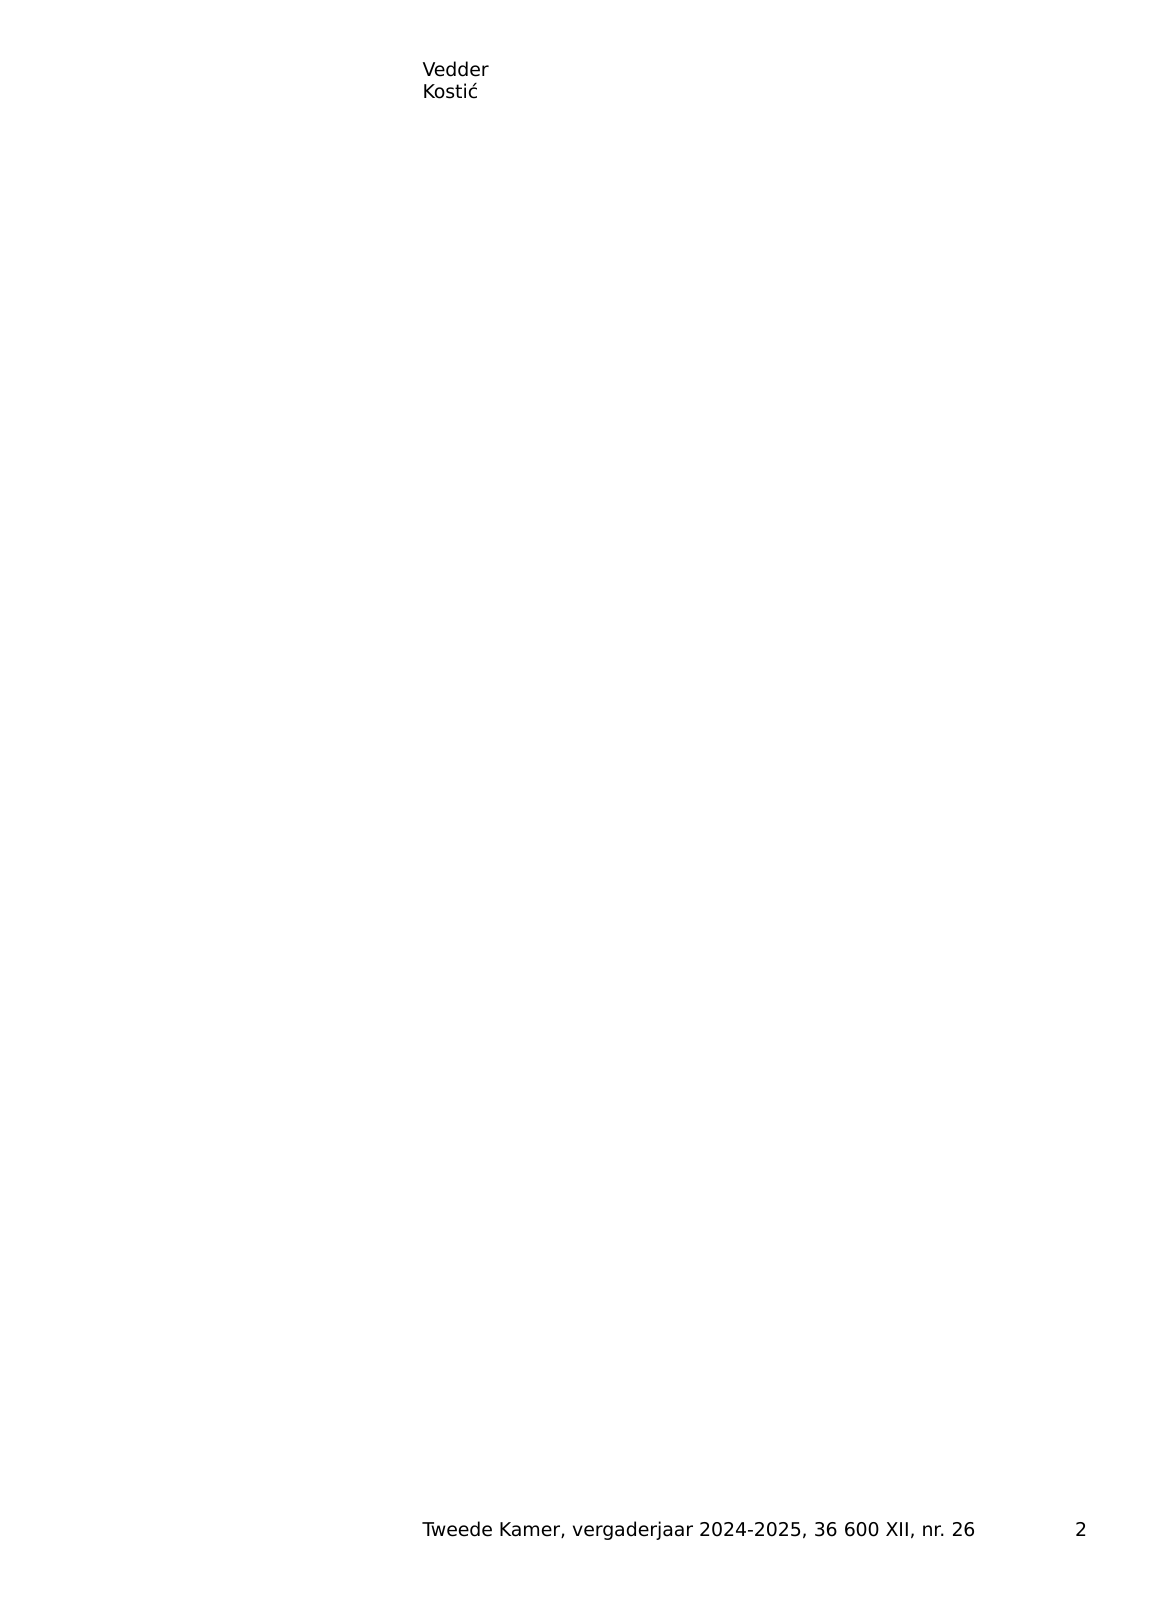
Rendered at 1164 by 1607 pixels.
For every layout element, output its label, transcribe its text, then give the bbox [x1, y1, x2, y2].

text Kostić [422, 81, 1087, 103]
text Vedder [422, 59, 1087, 81]
